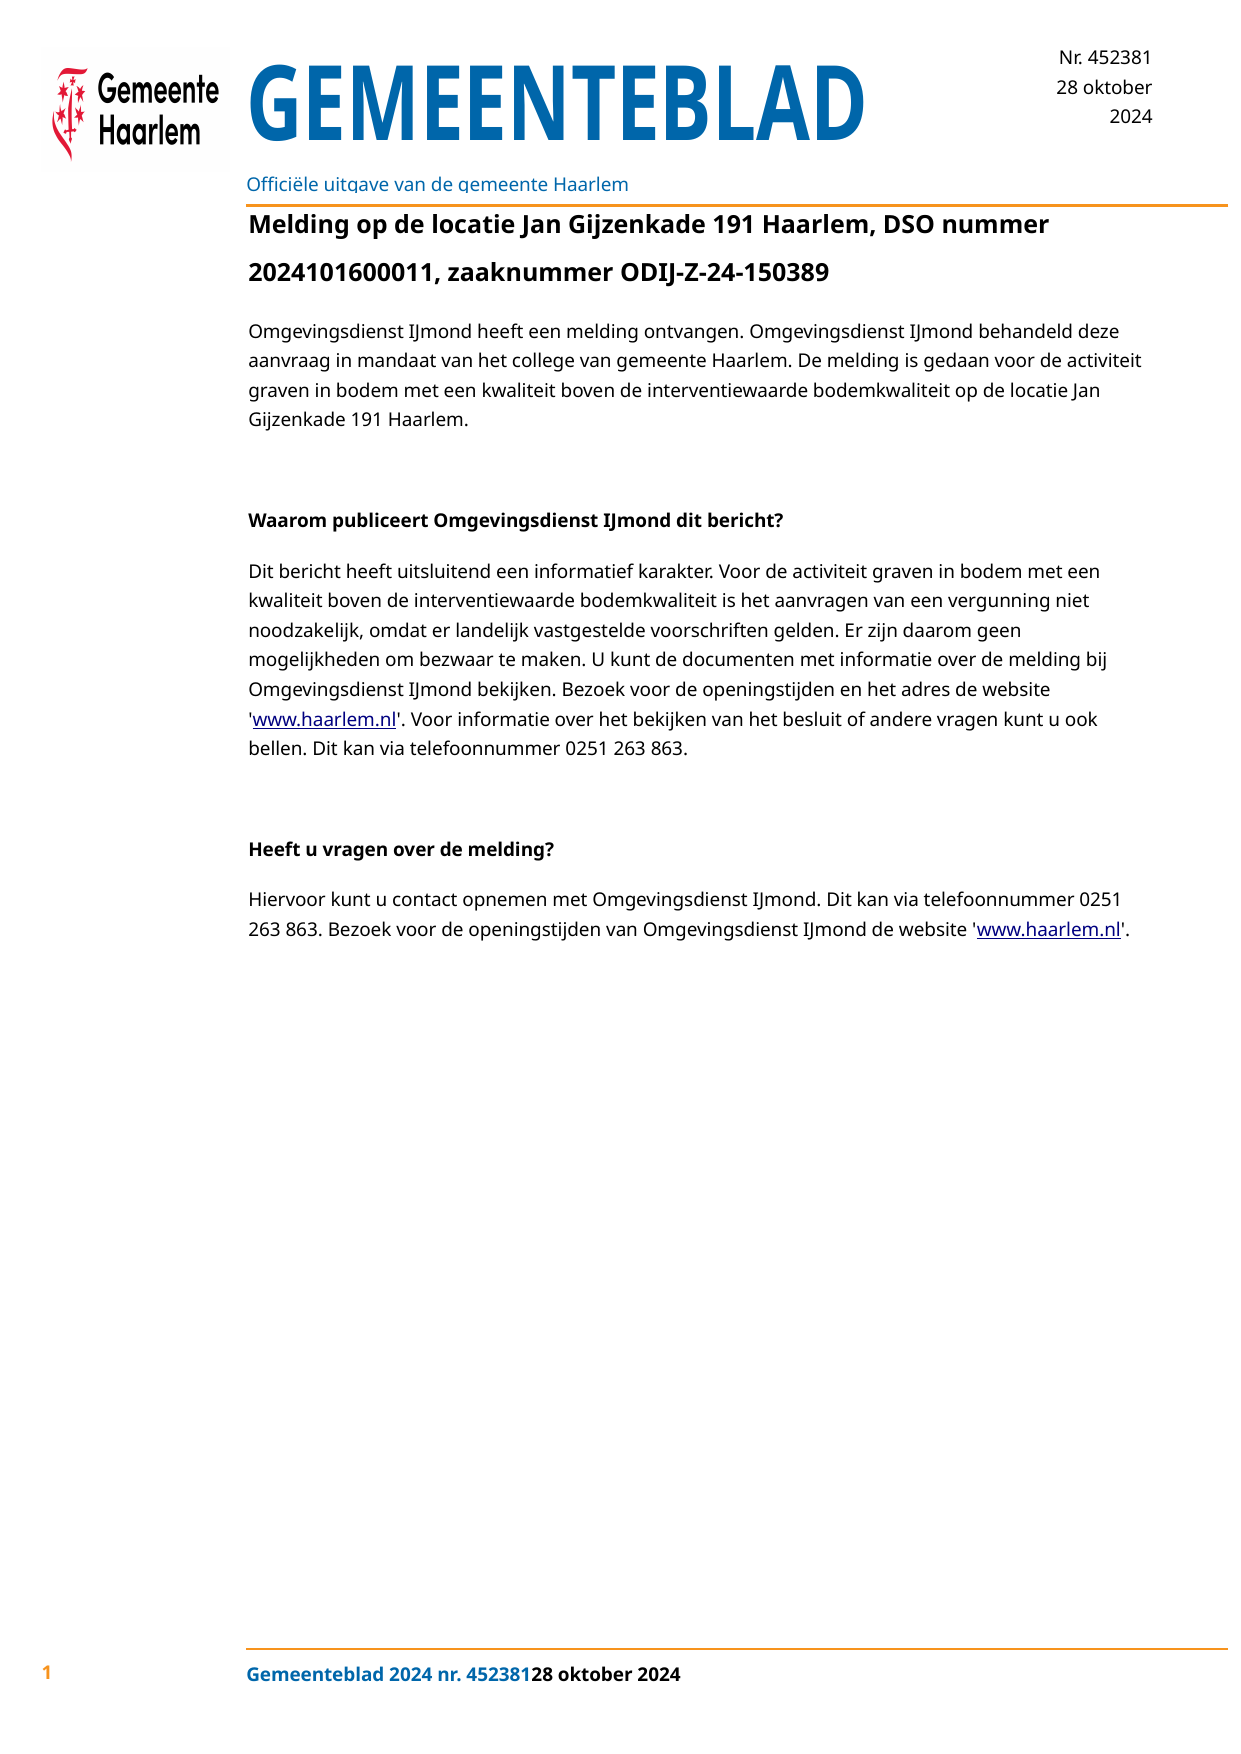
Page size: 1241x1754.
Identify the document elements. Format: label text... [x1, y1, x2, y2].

picture [41, 47, 231, 172]
text Waarom publiceert Omgevingsdienst IJmond dit bericht? [248, 507, 1152, 533]
text Hiervoor kunt u contact opnemen met Omgevingsdienst IJmond. Dit kan via telefoonnummer 0251 263 863. Bezoek voor de openingstijden van Omgevingsdienst IJmond de website 'www.haarlem.nl'. [248, 887, 1152, 942]
text Dit bericht heeft uitsluitend een informatief karakter. Voor de activiteit graven in bodem met een kwaliteit boven de interventiewaarde bodemkwaliteit is het aanvragen van een vergunning niet noodzakelijk, omdat er landelijk vastgestelde voorschriften gelden. Er zijn daarom geen mogelijkheden om bezwaar te maken. U kunt de documenten met informatie over de melding bij Omgevingsdienst IJmond bekijken. Bezoek voor de openingstijden en het adres de website 'www.haarlem.nl'. Voor informatie over het bekijken van het besluit of andere vragen kunt u ook bellen. Dit kan via telefoonnummer 0251 263 863. [248, 558, 1152, 761]
text Heeft u vragen over de melding? [248, 836, 1152, 862]
text Omgevingsdienst IJmond heeft een melding ontvangen. Omgevingsdienst IJmond behandeld deze aanvraag in mandaat van het college van gemeente Haarlem. De melding is gedaan voor de activiteit graven in bodem met een kwaliteit boven de interventiewaarde bodemkwaliteit op de locatie Jan Gijzenkade 191 Haarlem. [248, 318, 1152, 432]
text Melding op de locatie Jan Gijzenkade 191 Haarlem, DSO nummer 2024101600011, zaaknummer ODIJ-Z-24-150389 [248, 207, 1152, 288]
